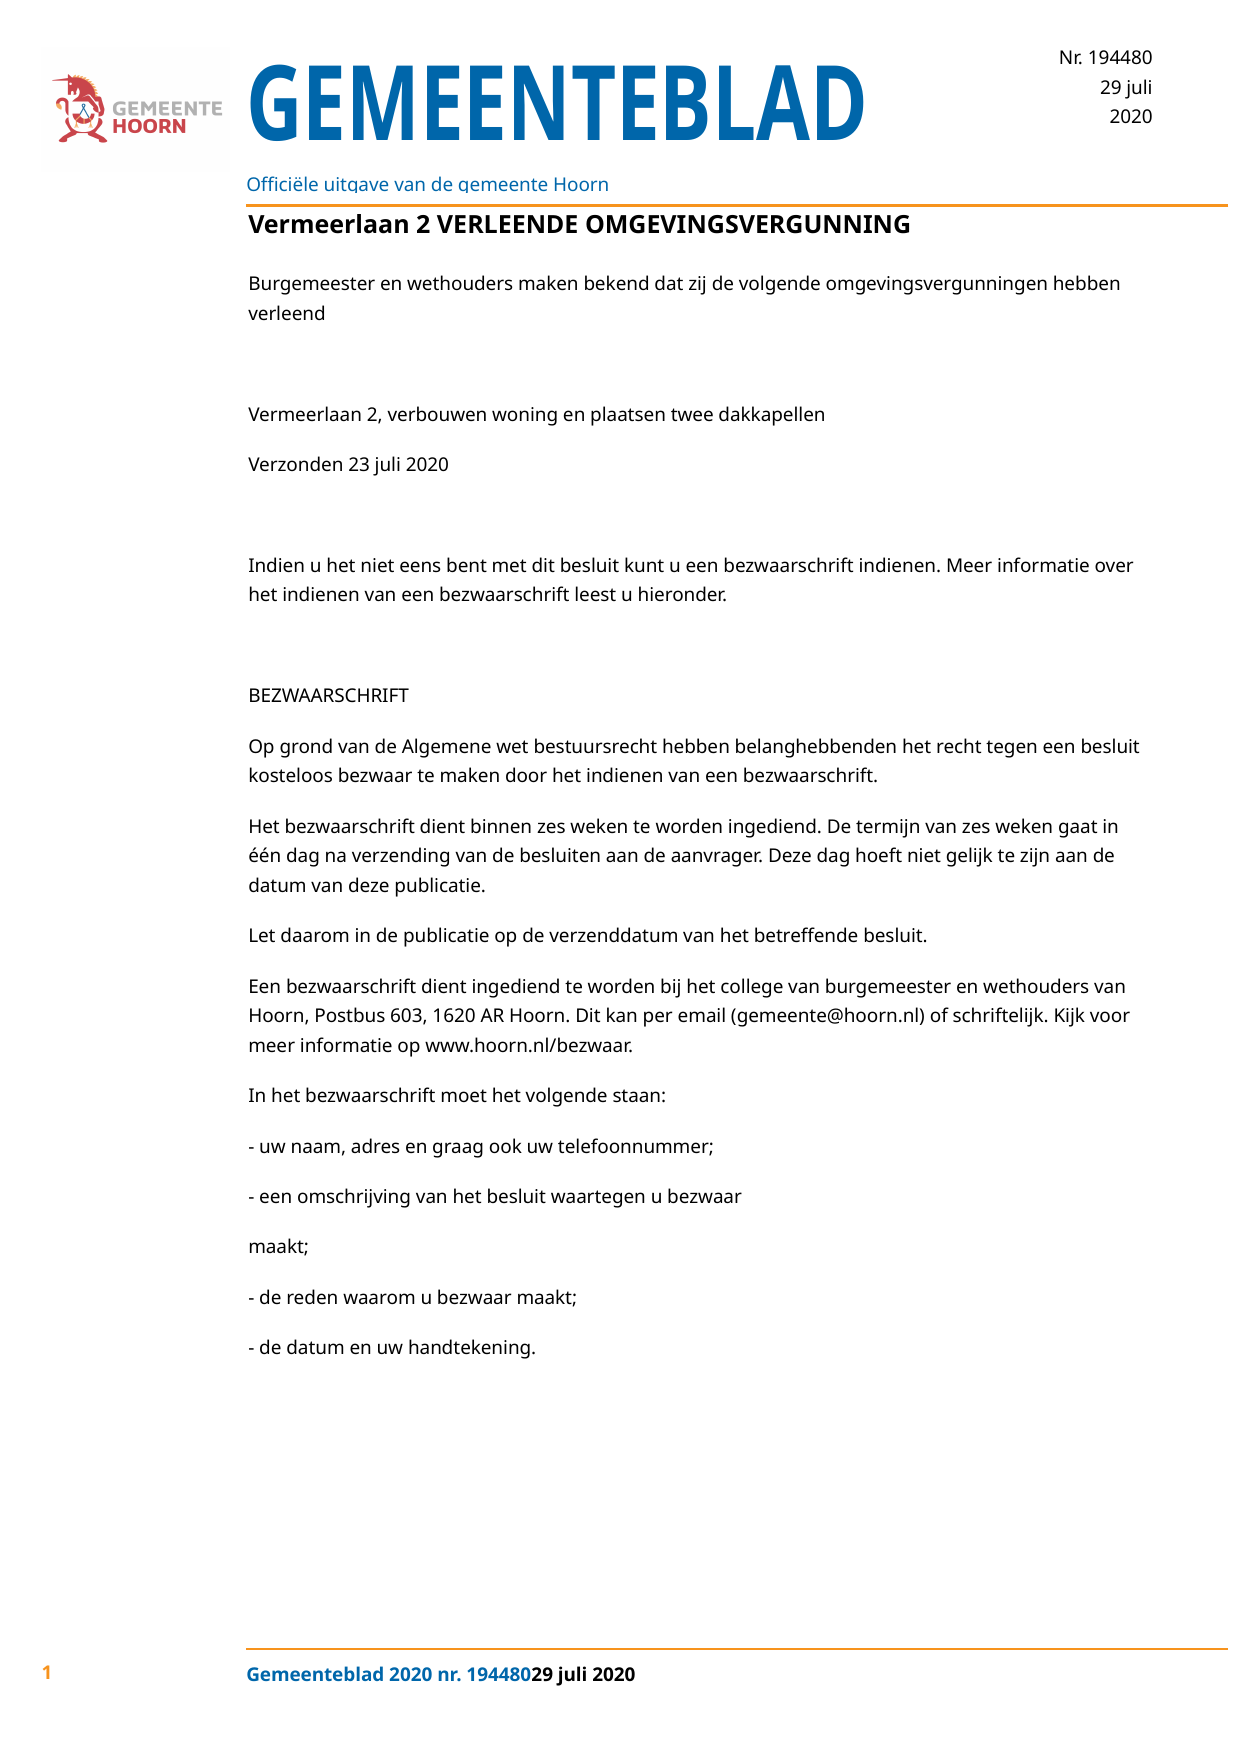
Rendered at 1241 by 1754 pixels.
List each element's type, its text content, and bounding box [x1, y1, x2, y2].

text - de datum en uw handtekening. [248, 1334, 1152, 1360]
text maakt; [248, 1234, 1152, 1259]
text - een omschrijving van het besluit waartegen u bezwaar [248, 1183, 1152, 1209]
text Vermeerlaan 2 VERLEENDE OMGEVINGSVERGUNNING [248, 207, 1152, 241]
picture [41, 47, 231, 172]
text Vermeerlaan 2, verbouwen woning en plaatsen twee dakkapellen [248, 401, 1152, 426]
text Burgemeester en wethouders maken bekend dat zij de volgende omgevingsvergunningen hebben verleend [248, 270, 1152, 326]
text - de reden waarom u bezwaar maakt; [248, 1284, 1152, 1310]
text BEZWAARSCHRIFT [248, 682, 1152, 708]
text Verzonden 23 juli 2020 [248, 451, 1152, 477]
text - uw naam, adres en graag ook uw telefoonnummer; [248, 1133, 1152, 1158]
text Op grond van de Algemene wet bestuursrecht hebben belanghebbenden het recht tegen een besluit kosteloos bezwaar te maken door het indienen van een bezwaarschrift. [248, 733, 1152, 788]
text Let daarom in de publicatie op de verzenddatum van het betreffende besluit. [248, 922, 1152, 948]
text In het bezwaarschrift moet het volgende staan: [248, 1082, 1152, 1108]
text Het bezwaarschrift dient binnen zes weken te worden ingediend. De termijn van zes weken gaat in één dag na verzending van de besluiten aan de aanvrager. Deze dag hoeft niet gelijk te zijn aan de datum van deze publicatie. [248, 813, 1152, 898]
text Een bezwaarschrift dient ingediend te worden bij het college van burgemeester en wethouders van Hoorn, Postbus 603, 1620 AR Hoorn. Dit kan per email (gemeente@hoorn.nl) of schriftelijk. Kijk voor meer informatie op www.hoorn.nl/bezwaar. [248, 973, 1152, 1058]
text Indien u het niet eens bent met dit besluit kunt u een bezwaarschrift indienen. Meer informatie over het indienen van een bezwaarschrift leest u hieronder. [248, 552, 1152, 607]
